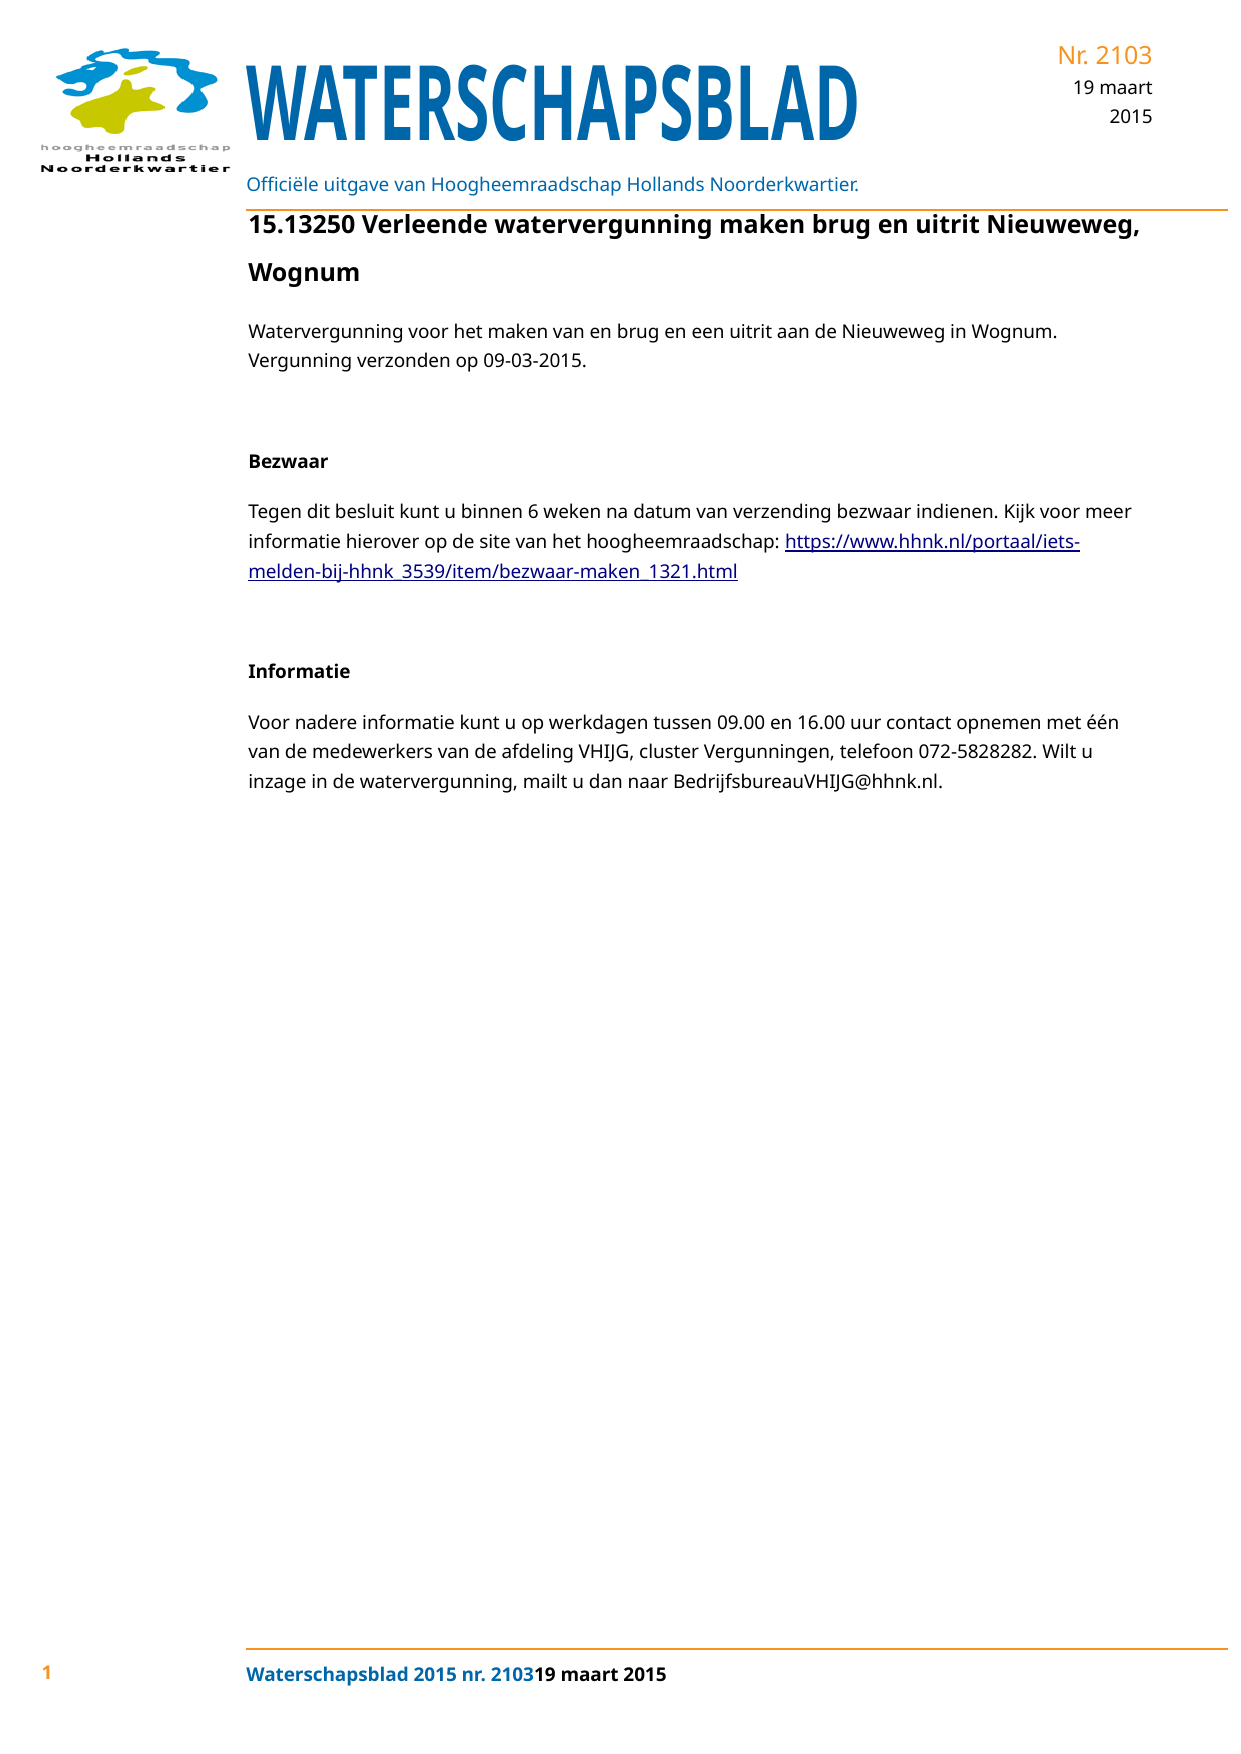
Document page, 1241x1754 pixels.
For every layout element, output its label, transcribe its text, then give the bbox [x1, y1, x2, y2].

text Informatie [248, 659, 1152, 684]
text Watervergunning voor het maken van en brug en een uitrit aan de Nieuweweg in Wognum. Vergunning verzonden op 09-03-2015. [248, 318, 1152, 373]
text Bezwaar [248, 448, 1152, 474]
text Tegen dit besluit kunt u binnen 6 weken na datum van verzending bezwaar indienen. Kijk voor meer informatie hierover op de site van het hoogheemraadschap: https://www.hhnk.nl/portaal/iets-melden-bij-hhnk_3539/item/bezwaar-maken_1321.html [248, 499, 1152, 584]
text Voor nadere informatie kunt u op werkdagen tussen 09.00 en 16.00 uur contact opnemen met één van de medewerkers van de afdeling VHIJG, cluster Vergunningen, telefoon 072-5828282. Wilt u inzage in de watervergunning, mailt u dan naar BedrijfsbureauVHIJG@hhnk.nl. [248, 709, 1152, 794]
picture [41, 47, 231, 172]
text 15.13250 Verleende watervergunning maken brug en uitrit Nieuweweg, Wognum [248, 211, 1152, 288]
